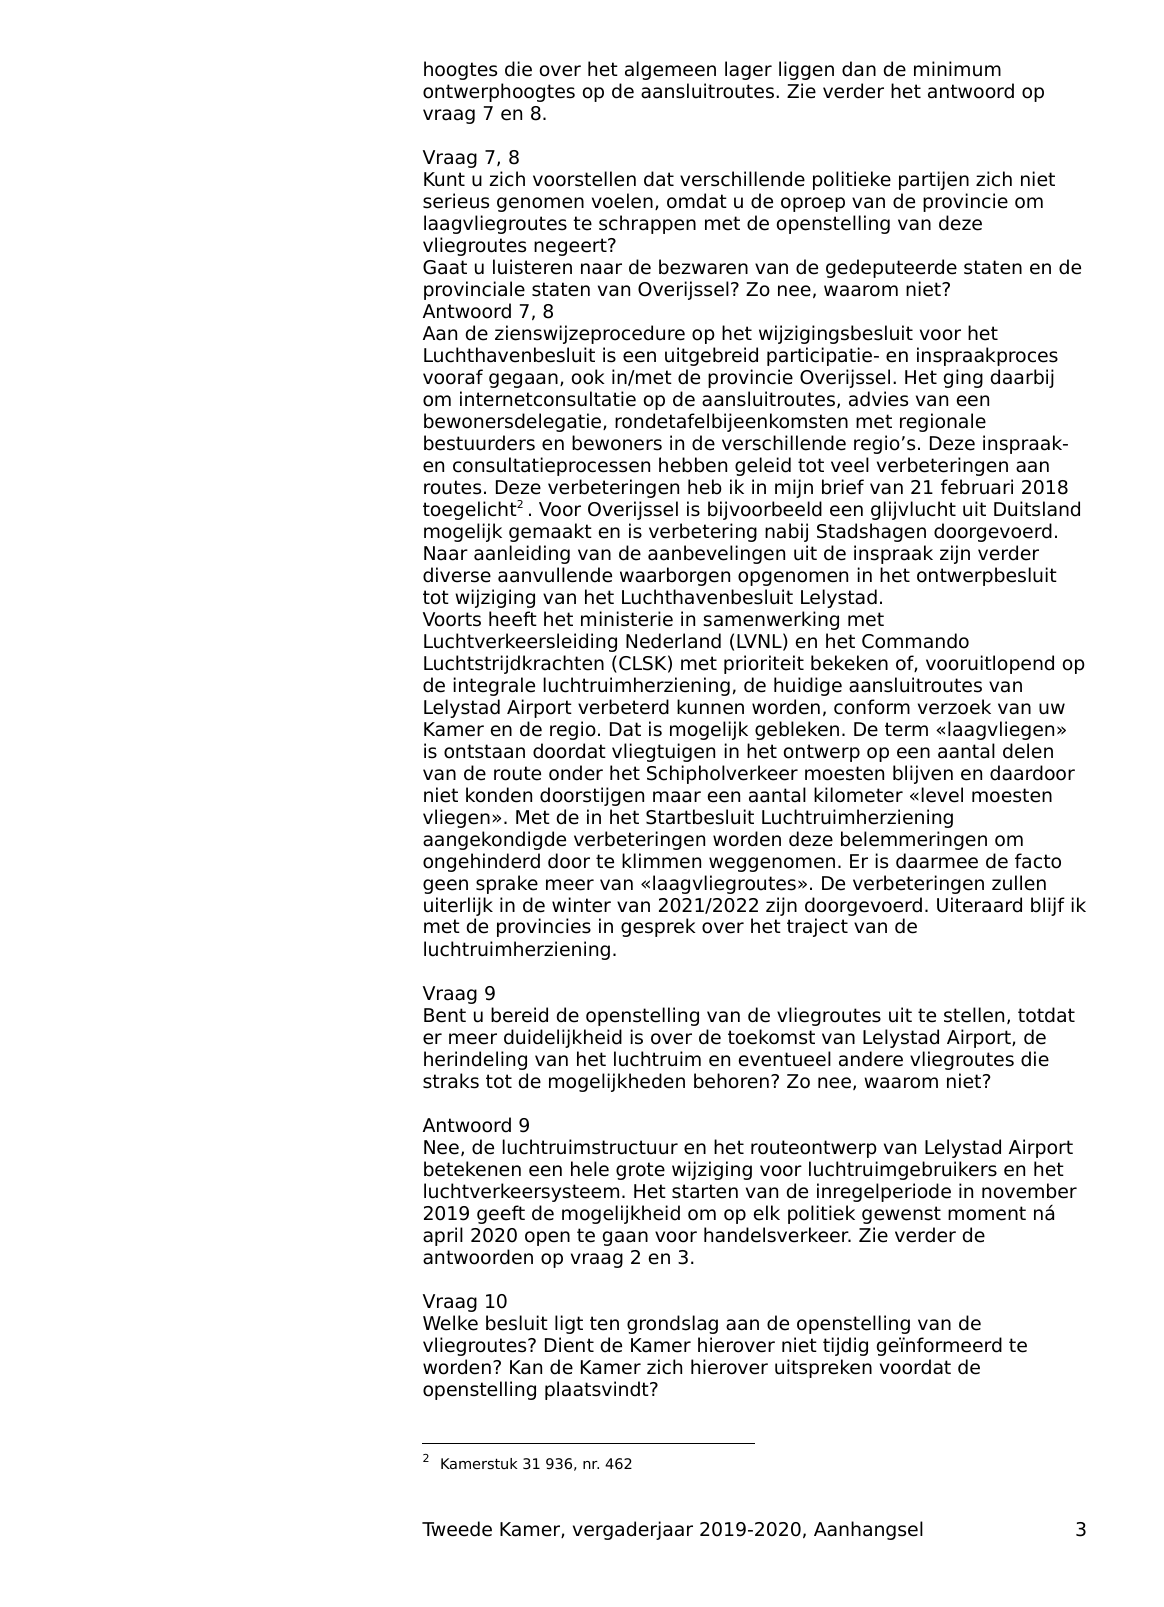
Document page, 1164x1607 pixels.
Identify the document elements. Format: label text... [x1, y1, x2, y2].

text Vraag 10 [422, 1291, 1087, 1313]
text Nee, de luchtruimstructuur en het routeontwerp van Lelystad Airport betekenen een hele grote wijziging voor luchtruimgebruikers en het luchtverkeersysteem. Het starten van de inregelperiode in november 2019 geeft de mogelijkheid om op elk politiek gewenst moment ná april 2020 open te gaan voor handelsverkeer. Zie verder de antwoorden op vraag 2 en 3. [422, 1137, 1087, 1268]
text Bent u bereid de openstelling van de vliegroutes uit te stellen, totdat er meer duidelijkheid is over de toekomst van Lelystad Airport, de herindeling van het luchtruim en eventueel andere vliegroutes die straks tot de mogelijkheden behoren? Zo nee, waarom niet? [422, 1004, 1087, 1092]
text Vraag 7, 8 [422, 147, 1087, 169]
text Kunt u zich voorstellen dat verschillende politieke partijen zich niet serieus genomen voelen, omdat u de oproep van de provincie om laagvliegroutes te schrappen met de openstelling van deze vliegroutes negeert? [422, 169, 1087, 257]
text Gaat u luisteren naar de bezwaren van de gedeputeerde staten en de provinciale staten van Overijssel? Zo nee, waarom niet? [422, 257, 1087, 301]
text Antwoord 7, 8 [422, 301, 1087, 323]
text Kamerstuk 31 936, nr. 462 [422, 1452, 1087, 1474]
text Voorts heeft het ministerie in samenwerking met Luchtverkeersleiding Nederland (LVNL) en het Commando Luchtstrijdkrachten (CLSK) met prioriteit bekeken of, vooruitlopend op de integrale luchtruimherziening, de huidige aansluitroutes van Lelystad Airport verbeterd kunnen worden, conform verzoek van uw Kamer en de regio. Dat is mogelijk gebleken. De term «laagvliegen» is ontstaan doordat vliegtuigen in het ontwerp op een aantal delen van de route onder het Schipholverkeer moesten blijven en daardoor niet konden doorstijgen maar een aantal kilometer «level moesten vliegen». Met de in het Startbesluit Luchtruimherziening aangekondigde verbeteringen worden deze belemmeringen om ongehinderd door te klimmen weggenomen. Er is daarmee de facto geen sprake meer van «laagvliegroutes». De verbeteringen zullen uiterlijk in de winter van 2021/2022 zijn doorgevoerd. Uiteraard blijf ik met de provincies in gesprek over het traject van de luchtruimherziening. [422, 609, 1087, 960]
text hoogtes die over het algemeen lager liggen dan de minimum ontwerphoogtes op de aansluitroutes. Zie verder het antwoord op vraag 7 en 8. [422, 59, 1087, 125]
text Antwoord 9 [422, 1115, 1087, 1137]
text Aan de zienswijzeprocedure op het wijzigingsbesluit voor het Luchthavenbesluit is een uitgebreid participatie- en inspraakproces vooraf gegaan, ook in/met de provincie Overijssel. Het ging daarbij om internetconsultatie op de aansluitroutes, advies van een bewonersdelegatie, rondetafelbijeenkomsten met regionale bestuurders en bewoners in de verschillende regio’s. Deze inspraak- en consultatieprocessen hebben geleid tot veel verbeteringen aan routes. Deze verbeteringen heb ik in mijn brief van 21 februari 2018 toegelicht. Voor Overijssel is bijvoorbeeld een glijvlucht uit Duitsland mogelijk gemaakt en is verbetering nabij Stadshagen doorgevoerd. Naar aanleiding van de aanbevelingen uit de inspraak zijn verder diverse aanvullende waarborgen opgenomen in het ontwerpbesluit tot wijziging van het Luchthavenbesluit Lelystad. [422, 323, 1087, 609]
text Welke besluit ligt ten grondslag aan de openstelling van de vliegroutes? Dient de Kamer hierover niet tijdig geïnformeerd te worden? Kan de Kamer zich hierover uitspreken voordat de openstelling plaatsvindt? [422, 1313, 1087, 1401]
text Vraag 9 [422, 983, 1087, 1004]
